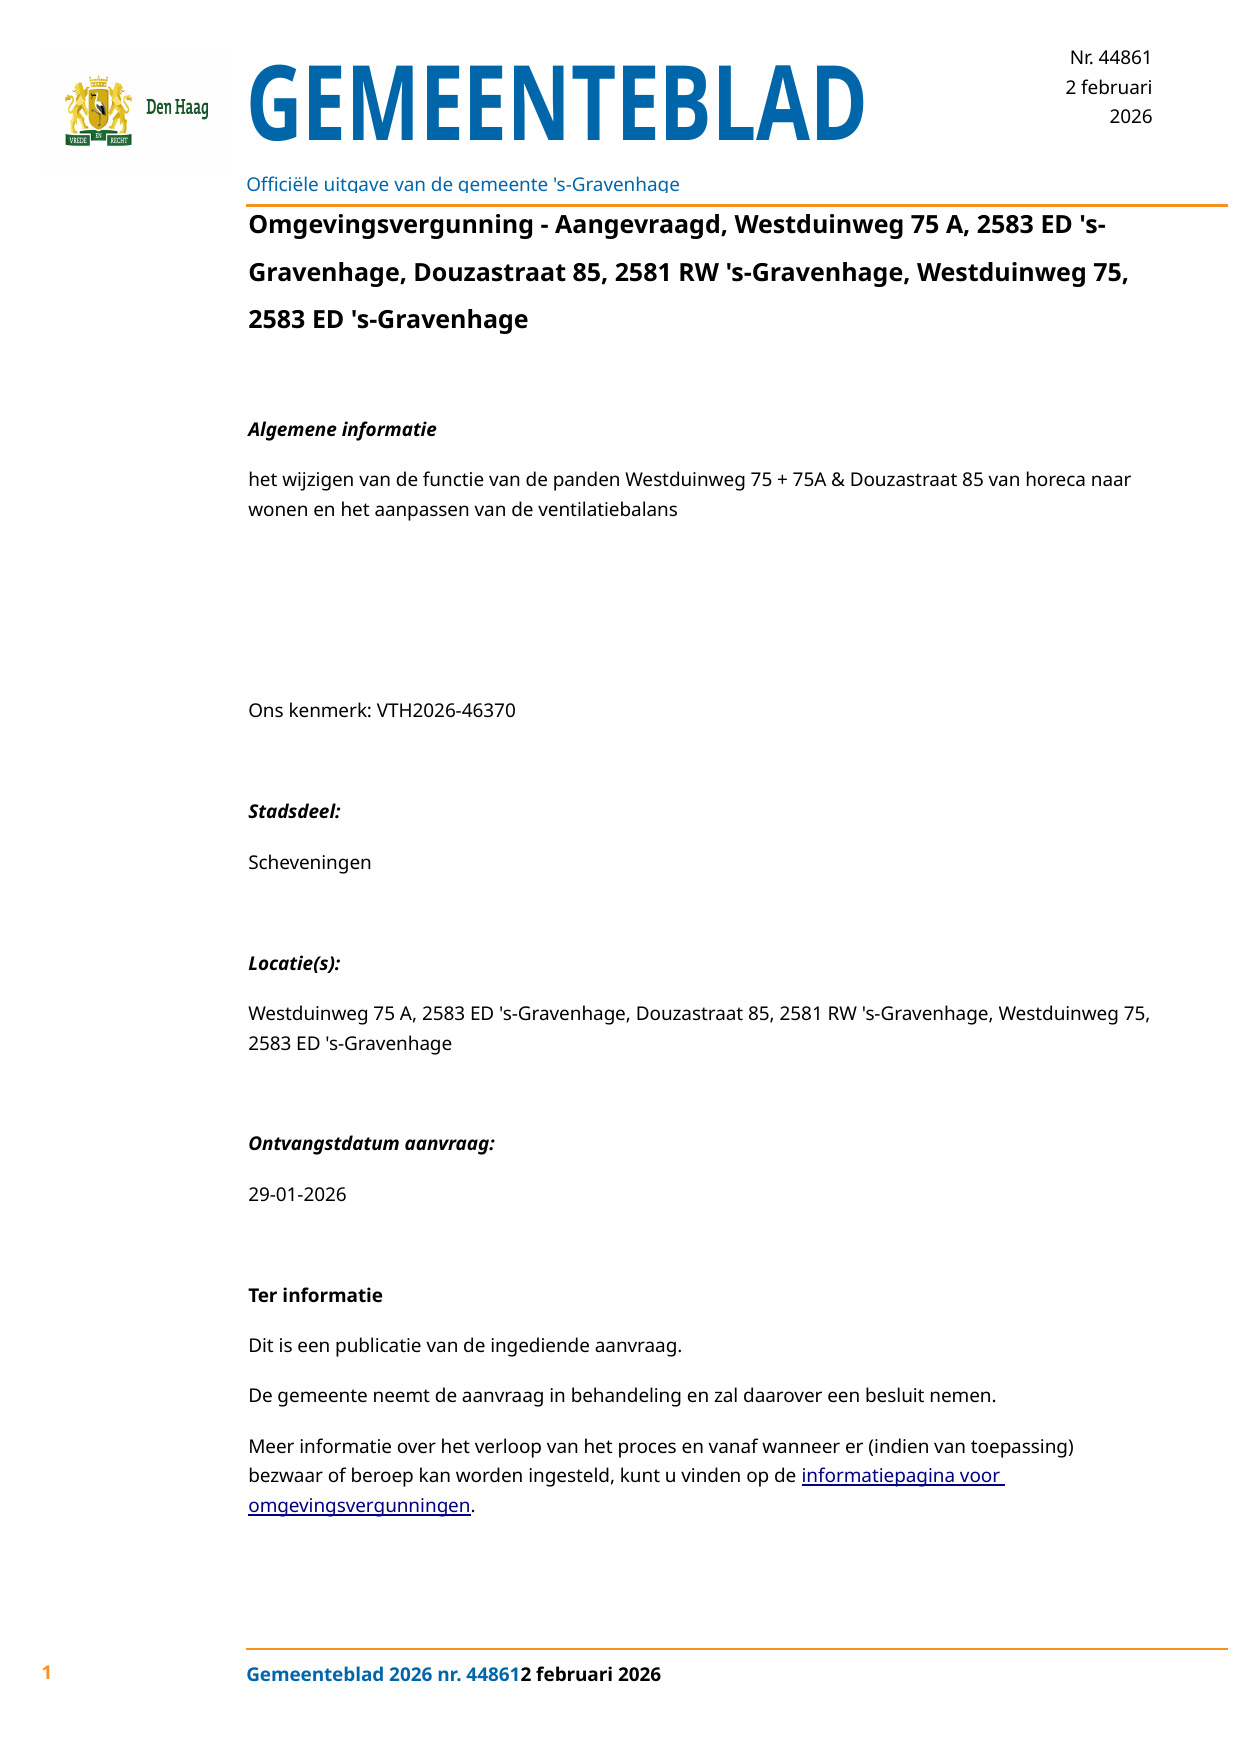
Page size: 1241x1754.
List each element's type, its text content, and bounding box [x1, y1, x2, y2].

text Ons kenmerk: VTH2026-46370 [248, 698, 1152, 723]
text Scheveningen [248, 849, 1152, 874]
text Omgevingsvergunning - Aangevraagd, Westduinweg 75 A, 2583 ED 's-Gravenhage, Douzastraat 85, 2581 RW 's-Gravenhage, Westduinweg 75, 2583 ED 's-Gravenhage [248, 207, 1152, 336]
text Algemene informatie [248, 416, 1152, 442]
text Westduinweg 75 A, 2583 ED 's-Gravenhage, Douzastraat 85, 2581 RW 's-Gravenhage, Westduinweg 75, 2583 ED 's-Gravenhage [248, 1000, 1152, 1055]
text De gemeente neemt de aanvraag in behandeling en zal daarover een besluit nemen. [248, 1383, 1152, 1408]
text Stadsdeel: [248, 798, 1152, 824]
picture [41, 47, 231, 172]
text Dit is een publicatie van de ingediende aanvraag. [248, 1332, 1152, 1358]
text 29-01-2026 [248, 1181, 1152, 1207]
text Meer informatie over het verloop van het proces en vanaf wanneer er (indien van toepassing) bezwaar of beroep kan worden ingesteld, kunt u vinden op de informatiepagina voor omgevingsvergunningen. [248, 1433, 1152, 1518]
text Ter informatie [248, 1282, 1152, 1307]
text Ontvangstdatum aanvraag: [248, 1131, 1152, 1156]
text het wijzigen van de functie van de panden Westduinweg 75 + 75A & Douzastraat 85 van horeca naar wonen en het aanpassen van de ventilatiebalans [248, 466, 1152, 522]
text Locatie(s): [248, 950, 1152, 975]
